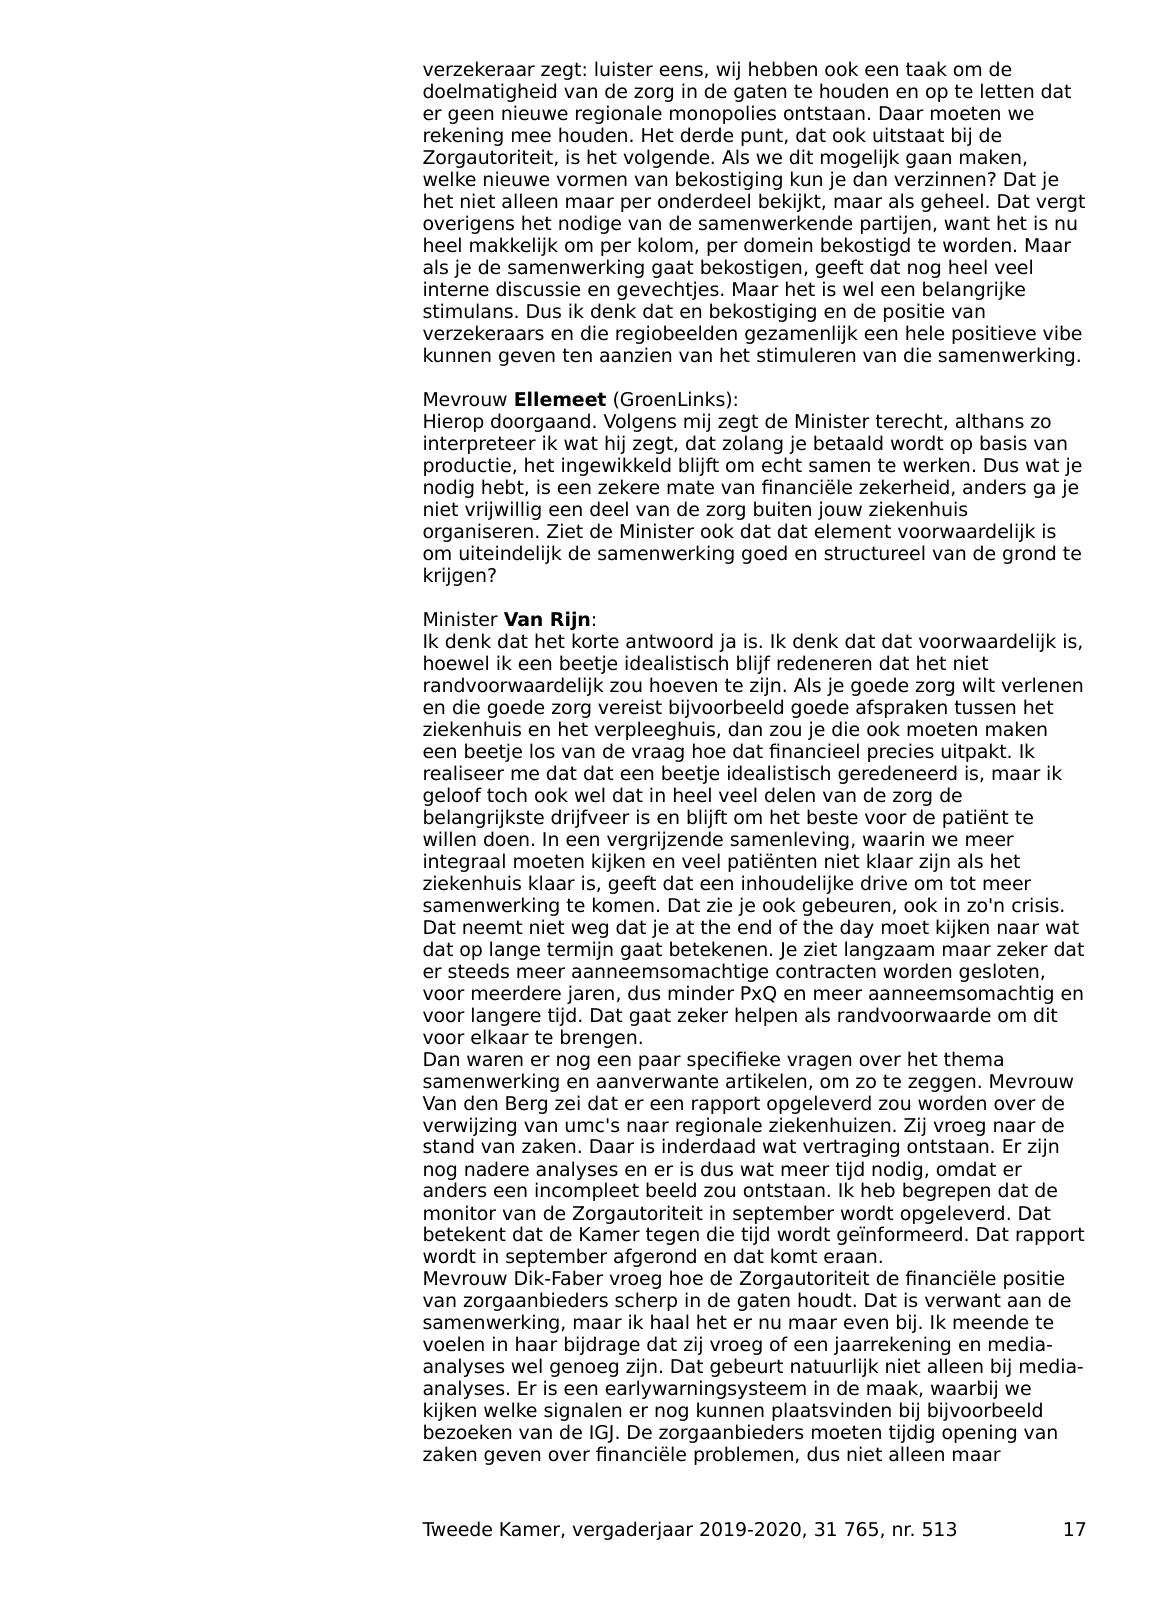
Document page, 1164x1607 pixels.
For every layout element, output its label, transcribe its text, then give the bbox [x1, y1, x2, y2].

text Mevrouw Dik-Faber vroeg hoe de Zorgautoriteit de financiële positie van zorgaanbieders scherp in de gaten houdt. Dat is verwant aan de samenwerking, maar ik haal het er nu maar even bij. Ik meende te voelen in haar bijdrage dat zij vroeg of een jaarrekening en media-analyses wel genoeg zijn. Dat gebeurt natuurlijk niet alleen bij media-analyses. Er is een earlywarningsysteem in de maak, waarbij we kijken welke signalen er nog kunnen plaatsvinden bij bijvoorbeeld bezoeken van de IGJ. De zorgaanbieders moeten tijdig opening van zaken geven over financiële problemen, dus niet alleen maar [422, 1268, 1087, 1466]
text Hierop doorgaand. Volgens mij zegt de Minister terecht, althans zo interpreteer ik wat hij zegt, dat zolang je betaald wordt op basis van productie, het ingewikkeld blijft om echt samen te werken. Dus wat je nodig hebt, is een zekere mate van financiële zekerheid, anders ga je niet vrijwillig een deel van de zorg buiten jouw ziekenhuis organiseren. Ziet de Minister ook dat dat element voorwaardelijk is om uiteindelijk de samenwerking goed en structureel van de grond te krijgen? [422, 411, 1087, 587]
text Dan waren er nog een paar specifieke vragen over het thema samenwerking en aanverwante artikelen, om zo te zeggen. Mevrouw Van den Berg zei dat er een rapport opgeleverd zou worden over de verwijzing van umc's naar regionale ziekenhuizen. Zij vroeg naar de stand van zaken. Daar is inderdaad wat vertraging ontstaan. Er zijn nog nadere analyses en er is dus wat meer tijd nodig, omdat er anders een incompleet beeld zou ontstaan. Ik heb begrepen dat de monitor van de Zorgautoriteit in september wordt opgeleverd. Dat betekent dat de Kamer tegen die tijd wordt geïnformeerd. Dat rapport wordt in september afgerond en dat komt eraan. [422, 1048, 1087, 1268]
text Ik denk dat het korte antwoord ja is. Ik denk dat dat voorwaardelijk is, hoewel ik een beetje idealistisch blijf redeneren dat het niet randvoorwaardelijk zou hoeven te zijn. Als je goede zorg wilt verlenen en die goede zorg vereist bijvoorbeeld goede afspraken tussen het ziekenhuis en het verpleeghuis, dan zou je die ook moeten maken een beetje los van de vraag hoe dat financieel precies uitpakt. Ik realiseer me dat dat een beetje idealistisch geredeneerd is, maar ik geloof toch ook wel dat in heel veel delen van de zorg de belangrijkste drijfveer is en blijft om het beste voor de patiënt te willen doen. In een vergrijzende samenleving, waarin we meer integraal moeten kijken en veel patiënten niet klaar zijn als het ziekenhuis klaar is, geeft dat een inhoudelijke drive om tot meer samenwerking te komen. Dat zie je ook gebeuren, ook in zo'n crisis. Dat neemt niet weg dat je at the end of the day moet kijken naar wat dat op lange termijn gaat betekenen. Je ziet langzaam maar zeker dat er steeds meer aanneemsomachtige contracten worden gesloten, voor meerdere jaren, dus minder PxQ en meer aanneemsomachtig en voor langere tijd. Dat gaat zeker helpen als randvoorwaarde om dit voor elkaar te brengen. [422, 631, 1087, 1048]
text Minister Van Rijn: [422, 609, 1087, 631]
text verzekeraar zegt: luister eens, wij hebben ook een taak om de doelmatigheid van de zorg in de gaten te houden en op te letten dat er geen nieuwe regionale monopolies ontstaan. Daar moeten we rekening mee houden. Het derde punt, dat ook uitstaat bij de Zorgautoriteit, is het volgende. Als we dit mogelijk gaan maken, welke nieuwe vormen van bekostiging kun je dan verzinnen? Dat je het niet alleen maar per onderdeel bekijkt, maar als geheel. Dat vergt overigens het nodige van de samenwerkende partijen, want het is nu heel makkelijk om per kolom, per domein bekostigd te worden. Maar als je de samenwerking gaat bekostigen, geeft dat nog heel veel interne discussie en gevechtjes. Maar het is wel een belangrijke stimulans. Dus ik denk dat en bekostiging en de positie van verzekeraars en die regiobeelden gezamenlijk een hele positieve vibe kunnen geven ten aanzien van het stimuleren van die samenwerking. [422, 59, 1087, 367]
text Mevrouw Ellemeet (GroenLinks): [422, 389, 1087, 411]
